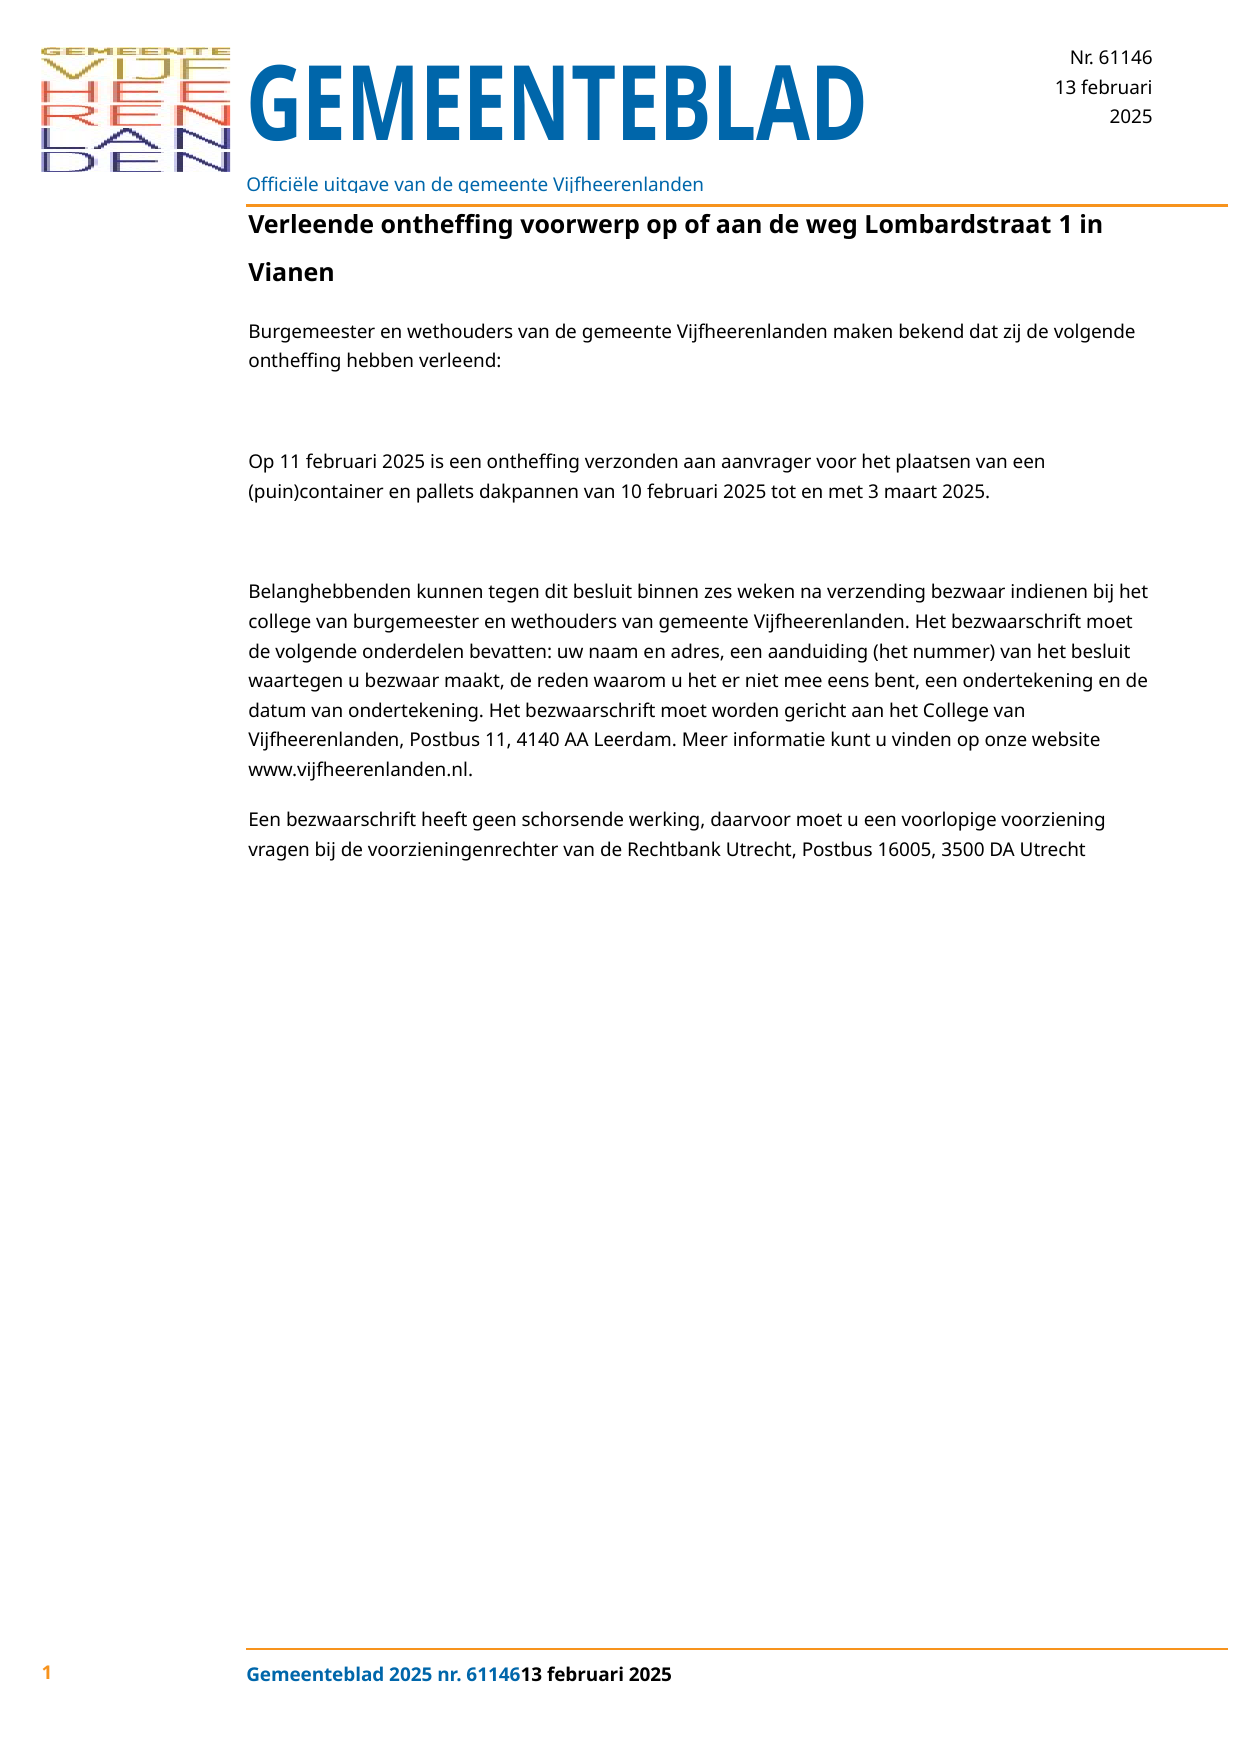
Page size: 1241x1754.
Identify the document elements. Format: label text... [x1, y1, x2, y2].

text Een bezwaarschrift heeft geen schorsende werking, daarvoor moet u een voorlopige voorziening vragen bij de voorzieningenrechter van de Rechtbank Utrecht, Postbus 16005, 3500 DA Utrecht [248, 807, 1152, 862]
picture [41, 47, 231, 172]
text Burgemeester en wethouders van de gemeente Vijfheerenlanden maken bekend dat zij de volgende ontheffing hebben verleend: [248, 318, 1152, 373]
text Verleende ontheffing voorwerp op of aan de weg Lombardstraat 1 in Vianen [248, 207, 1152, 288]
text Op 11 februari 2025 is een ontheffing verzonden aan aanvrager voor het plaatsen van een (puin)container en pallets dakpannen van 10 februari 2025 tot en met 3 maart 2025. [248, 448, 1152, 504]
text Belanghebbenden kunnen tegen dit besluit binnen zes weken na verzending bezwaar indienen bij het college van burgemeester en wethouders van gemeente Vijfheerenlanden. Het bezwaarschrift moet de volgende onderdelen bevatten: uw naam en adres, een aanduiding (het nummer) van het besluit waartegen u bezwaar maakt, de reden waarom u het er niet mee eens bent, een ondertekening en de datum van ondertekening. Het bezwaarschrift moet worden gericht aan het College van Vijfheerenlanden, Postbus 11, 4140 AA Leerdam. Meer informatie kunt u vinden op onze website www.vijfheerenlanden.nl. [248, 579, 1152, 782]
